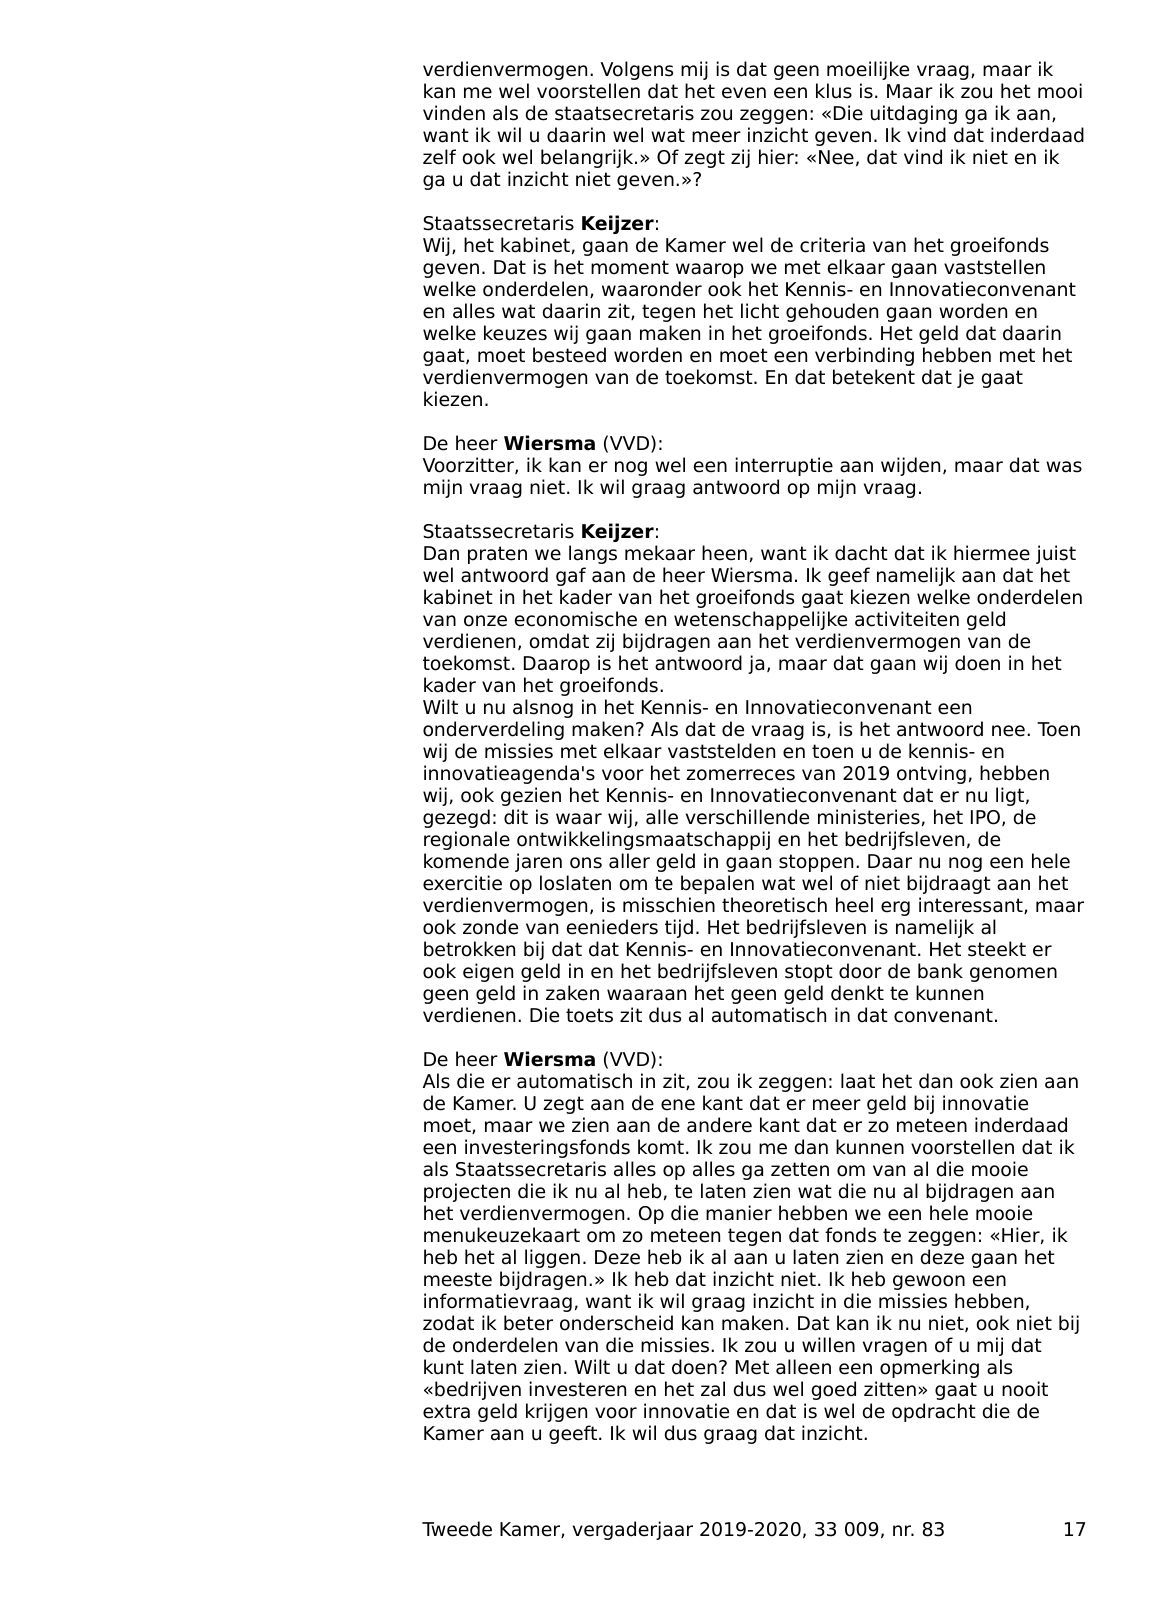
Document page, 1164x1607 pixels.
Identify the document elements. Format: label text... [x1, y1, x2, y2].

text Staatssecretaris Keijzer: [422, 213, 1087, 235]
text Staatssecretaris Keijzer: [422, 521, 1087, 543]
text De heer Wiersma (VVD): [422, 1049, 1087, 1071]
text Als die er automatisch in zit, zou ik zeggen: laat het dan ook zien aan de Kamer. U zegt aan de ene kant dat er meer geld bij innovatie moet, maar we zien aan de andere kant dat er zo meteen inderdaad een investeringsfonds komt. Ik zou me dan kunnen voorstellen dat ik als Staatssecretaris alles op alles ga zetten om van al die mooie projecten die ik nu al heb, te laten zien wat die nu al bijdragen aan het verdienvermogen. Op die manier hebben we een hele mooie menukeuzekaart om zo meteen tegen dat fonds te zeggen: «Hier, ik heb het al liggen. Deze heb ik al aan u laten zien en deze gaan het meeste bijdragen.» Ik heb dat inzicht niet. Ik heb gewoon een informatievraag, want ik wil graag inzicht in die missies hebben, zodat ik beter onderscheid kan maken. Dat kan ik nu niet, ook niet bij de onderdelen van die missies. Ik zou u willen vragen of u mij dat kunt laten zien. Wilt u dat doen? Met alleen een opmerking als «bedrijven investeren en het zal dus wel goed zitten» gaat u nooit extra geld krijgen voor innovatie en dat is wel de opdracht die de Kamer aan u geeft. Ik wil dus graag dat inzicht. [422, 1071, 1087, 1444]
text Wij, het kabinet, gaan de Kamer wel de criteria van het groeifonds geven. Dat is het moment waarop we met elkaar gaan vaststellen welke onderdelen, waaronder ook het Kennis- en Innovatieconvenant en alles wat daarin zit, tegen het licht gehouden gaan worden en welke keuzes wij gaan maken in het groeifonds. Het geld dat daarin gaat, moet besteed worden en moet een verbinding hebben met het verdienvermogen van de toekomst. En dat betekent dat je gaat kiezen. [422, 235, 1087, 411]
text Dan praten we langs mekaar heen, want ik dacht dat ik hiermee juist wel antwoord gaf aan de heer Wiersma. Ik geef namelijk aan dat het kabinet in het kader van het groeifonds gaat kiezen welke onderdelen van onze economische en wetenschappelijke activiteiten geld verdienen, omdat zij bijdragen aan het verdienvermogen van de toekomst. Daarop is het antwoord ja, maar dat gaan wij doen in het kader van het groeifonds. [422, 543, 1087, 697]
text Voorzitter, ik kan er nog wel een interruptie aan wijden, maar dat was mijn vraag niet. Ik wil graag antwoord op mijn vraag. [422, 455, 1087, 499]
text De heer Wiersma (VVD): [422, 433, 1087, 455]
text Wilt u nu alsnog in het Kennis- en Innovatieconvenant een onderverdeling maken? Als dat de vraag is, is het antwoord nee. Toen wij de missies met elkaar vaststelden en toen u de kennis- en innovatieagenda's voor het zomerreces van 2019 ontving, hebben wij, ook gezien het Kennis- en Innovatieconvenant dat er nu ligt, gezegd: dit is waar wij, alle verschillende ministeries, het IPO, de regionale ontwikkelingsmaatschappij en het bedrijfsleven, de komende jaren ons aller geld in gaan stoppen. Daar nu nog een hele exercitie op loslaten om te bepalen wat wel of niet bijdraagt aan het verdienvermogen, is misschien theoretisch heel erg interessant, maar ook zonde van eenieders tijd. Het bedrijfsleven is namelijk al betrokken bij dat dat Kennis- en Innovatieconvenant. Het steekt er ook eigen geld in en het bedrijfsleven stopt door de bank genomen geen geld in zaken waaraan het geen geld denkt te kunnen verdienen. Die toets zit dus al automatisch in dat convenant. [422, 697, 1087, 1027]
text verdienvermogen. Volgens mij is dat geen moeilijke vraag, maar ik kan me wel voorstellen dat het even een klus is. Maar ik zou het mooi vinden als de staatsecretaris zou zeggen: «Die uitdaging ga ik aan, want ik wil u daarin wel wat meer inzicht geven. Ik vind dat inderdaad zelf ook wel belangrijk.» Of zegt zij hier: «Nee, dat vind ik niet en ik ga u dat inzicht niet geven.»? [422, 59, 1087, 191]
